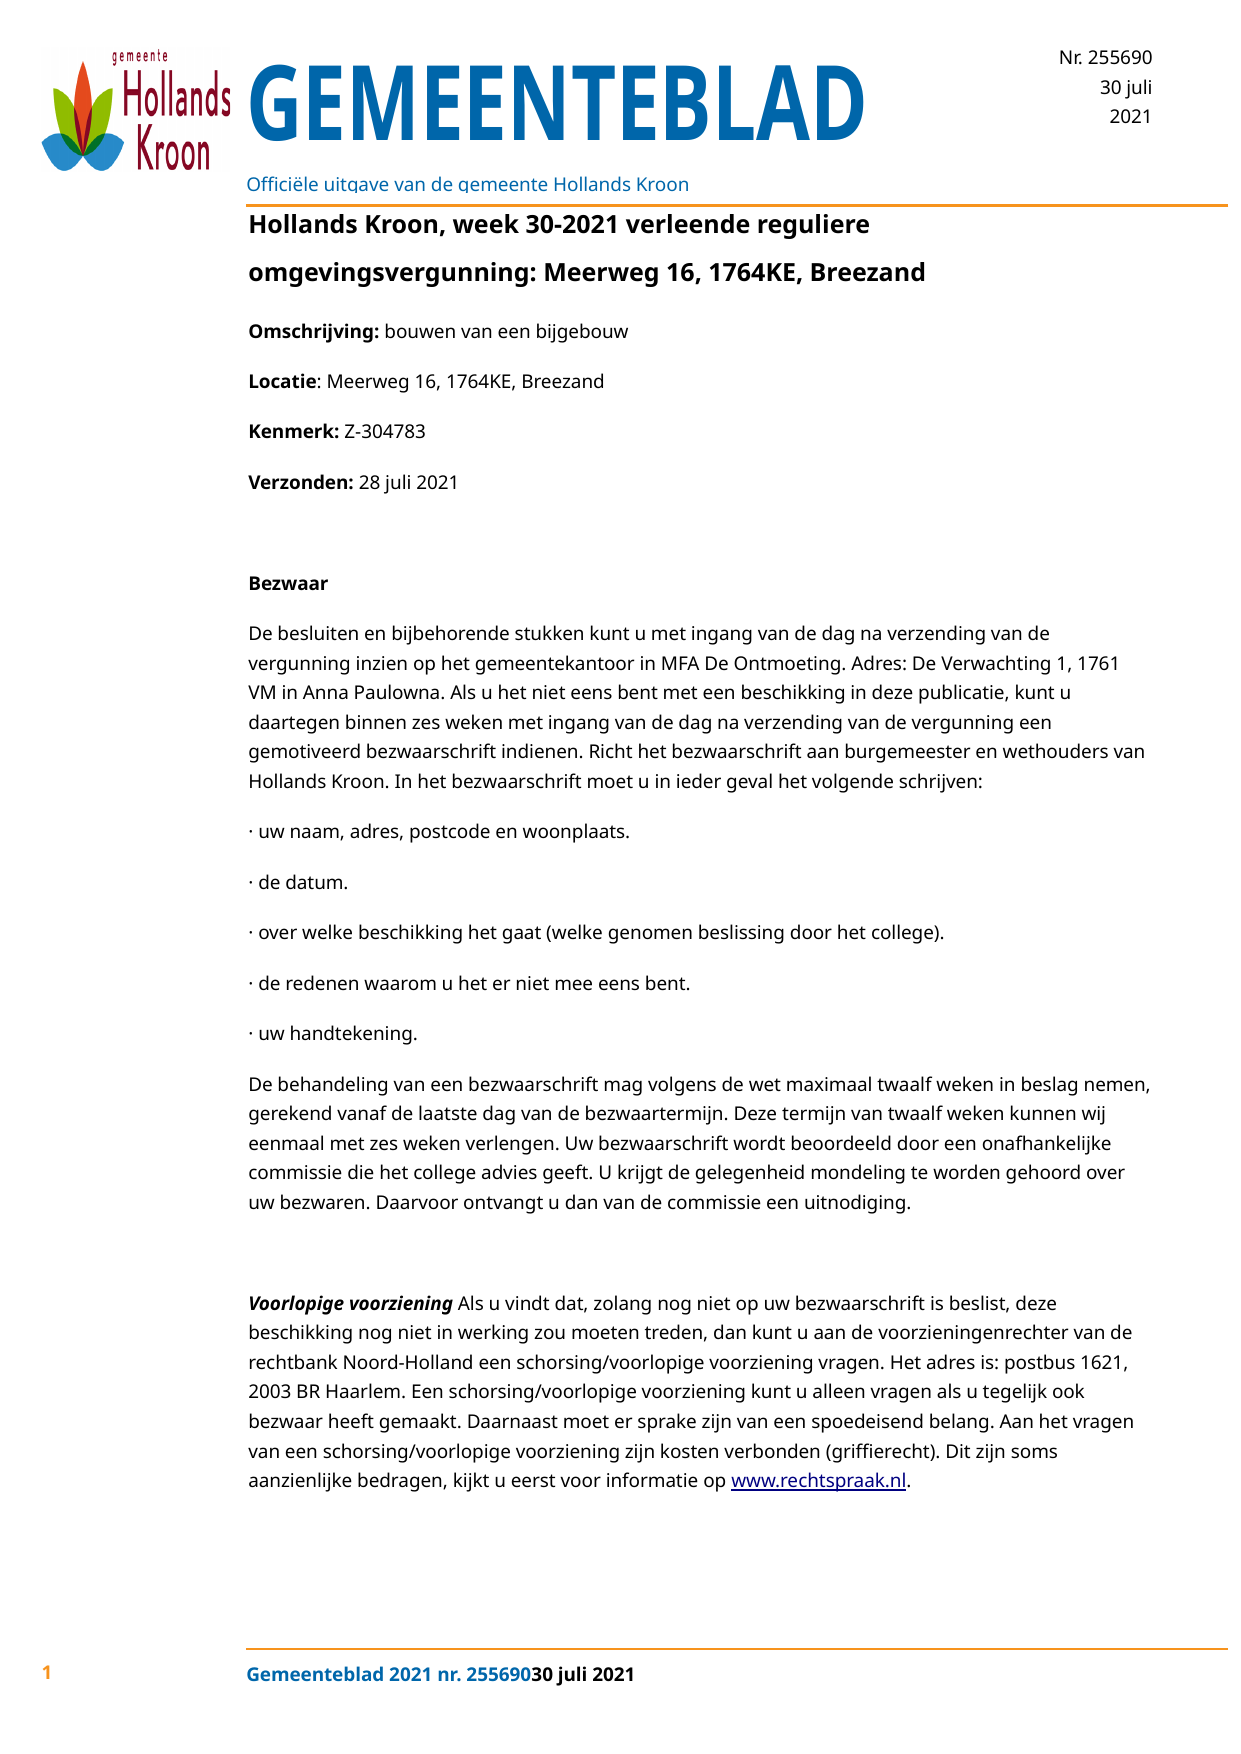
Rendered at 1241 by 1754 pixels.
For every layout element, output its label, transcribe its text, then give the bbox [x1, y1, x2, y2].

text Omschrijving: bouwen van een bijgebouw [248, 318, 1152, 344]
text · de redenen waarom u het er niet mee eens bent. [248, 970, 1152, 996]
text De behandeling van een bezwaarschrift mag volgens de wet maximaal twaalf weken in beslag nemen, gerekend vanaf de laatste dag van de bezwaartermijn. Deze termijn van twaalf weken kunnen wij eenmaal met zes weken verlengen. Uw bezwaarschrift wordt beoordeeld door een onafhankelijke commissie die het college advies geeft. U krijgt de gelegenheid mondeling te worden gehoord over uw bezwaren. Daarvoor ontvangt u dan van de commissie een uitnodiging. [248, 1071, 1152, 1215]
picture [41, 47, 231, 172]
text · over welke beschikking het gaat (welke genomen beslissing door het college). [248, 919, 1152, 945]
text Bezwaar [248, 570, 1152, 596]
text Hollands Kroon, week 30-2021 verleende reguliere omgevingsvergunning: Meerweg 16, 1764KE, Breezand [248, 207, 1152, 288]
text Kenmerk: Z-304783 [248, 419, 1152, 444]
text Locatie: Meerweg 16, 1764KE, Breezand [248, 368, 1152, 394]
text Verzonden: 28 juli 2021 [248, 469, 1152, 495]
text · de datum. [248, 869, 1152, 895]
text · uw handtekening. [248, 1020, 1152, 1046]
text De besluiten en bijbehorende stukken kunt u met ingang van de dag na verzending van de vergunning inzien op het gemeentekantoor in MFA De Ontmoeting. Adres: De Verwachting 1, 1761 VM in Anna Paulowna. Als u het niet eens bent met een beschikking in deze publicatie, kunt u daartegen binnen zes weken met ingang van de dag na verzending van de vergunning een gemotiveerd bezwaarschrift indienen. Richt het bezwaarschrift aan burgemeester en wethouders van Hollands Kroon. In het bezwaarschrift moet u in ieder geval het volgende schrijven: [248, 620, 1152, 794]
text Voorlopige voorziening Als u vindt dat, zolang nog niet op uw bezwaarschrift is beslist, deze beschikking nog niet in werking zou moeten treden, dan kunt u aan de voorzieningenrechter van de rechtbank Noord-Holland een schorsing/voorlopige voorziening vragen. Het adres is: postbus 1621, 2003 BR Haarlem. Een schorsing/voorlopige voorziening kunt u alleen vragen als u tegelijk ook bezwaar heeft gemaakt. Daarnaast moet er sprake zijn van een spoedeisend belang. Aan het vragen van een schorsing/voorlopige voorziening zijn kosten verbonden (griffierecht). Dit zijn soms aanzienlijke bedragen, kijkt u eerst voor informatie op www.rechtspraak.nl. [248, 1290, 1152, 1493]
text · uw naam, adres, postcode en woonplaats. [248, 819, 1152, 844]
